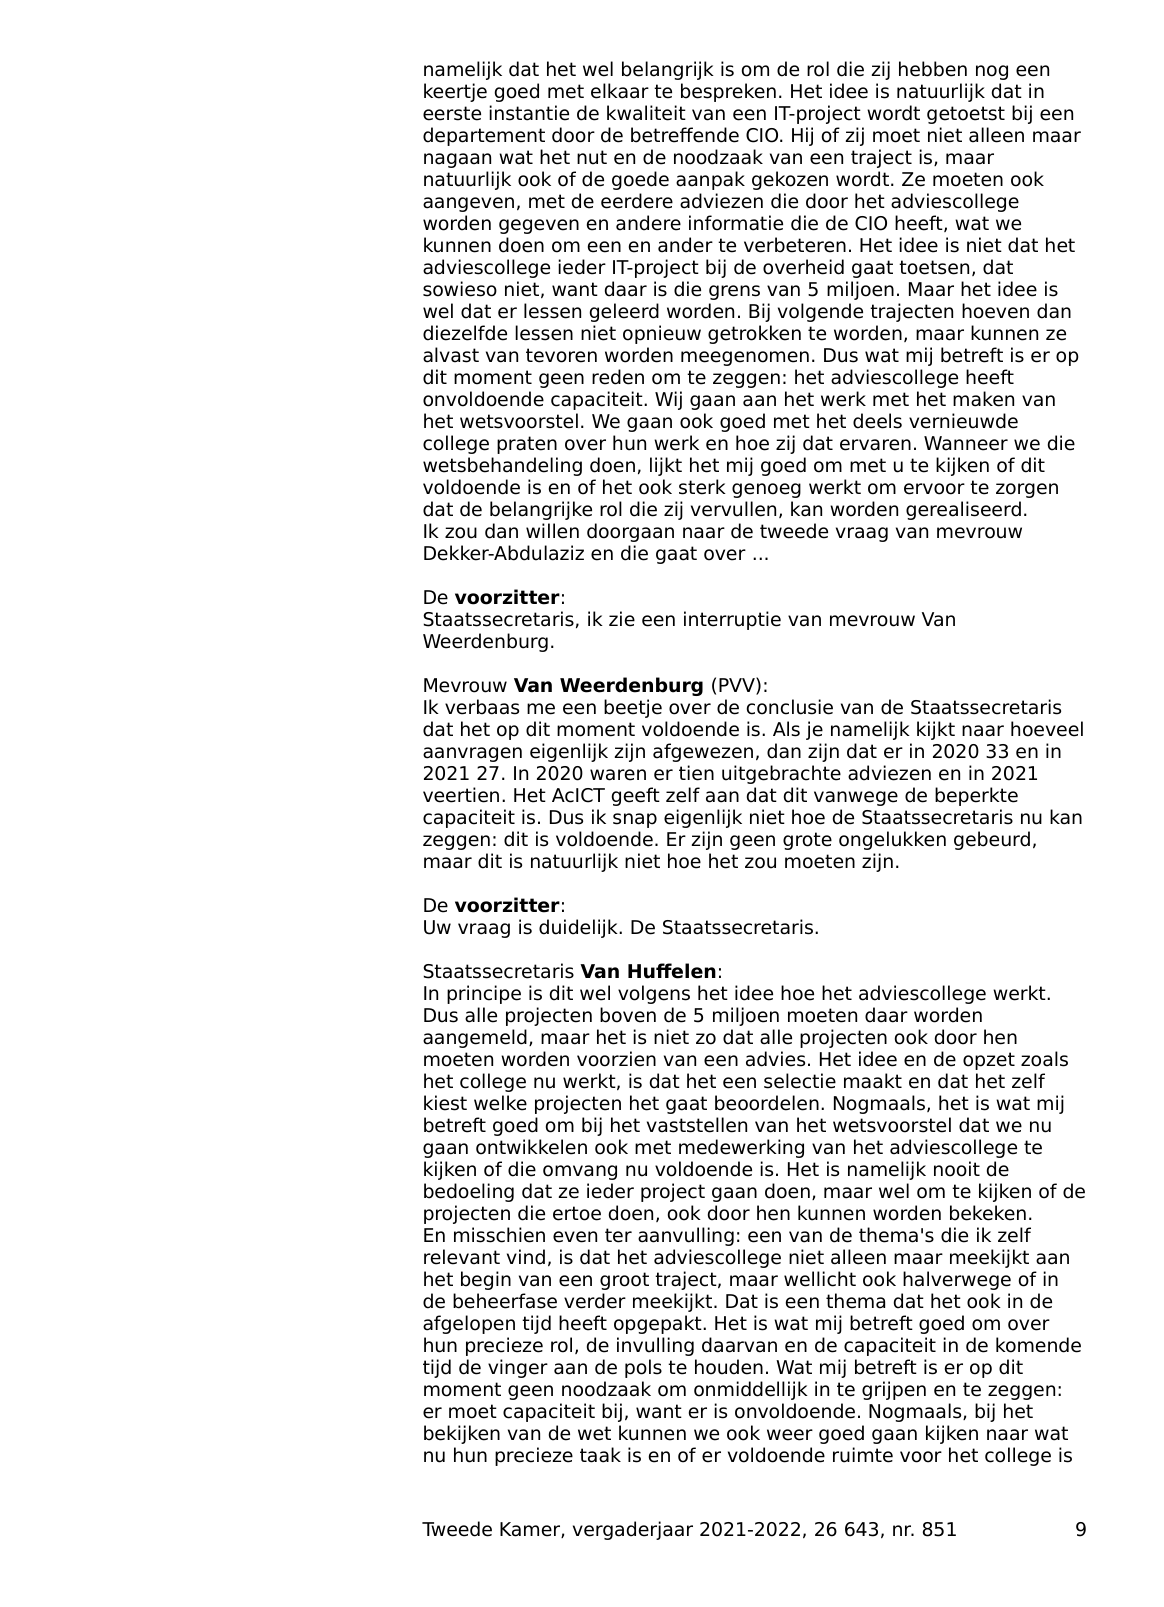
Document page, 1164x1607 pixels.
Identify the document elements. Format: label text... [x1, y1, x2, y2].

text namelijk dat het wel belangrijk is om de rol die zij hebben nog een keertje goed met elkaar te bespreken. Het idee is natuurlijk dat in eerste instantie de kwaliteit van een IT-project wordt getoetst bij een departement door de betreffende CIO. Hij of zij moet niet alleen maar nagaan wat het nut en de noodzaak van een traject is, maar natuurlijk ook of de goede aanpak gekozen wordt. Ze moeten ook aangeven, met de eerdere adviezen die door het adviescollege worden gegeven en andere informatie die de CIO heeft, wat we kunnen doen om een en ander te verbeteren. Het idee is niet dat het adviescollege ieder IT-project bij de overheid gaat toetsen, dat sowieso niet, want daar is die grens van 5 miljoen. Maar het idee is wel dat er lessen geleerd worden. Bij volgende trajecten hoeven dan diezelfde lessen niet opnieuw getrokken te worden, maar kunnen ze alvast van tevoren worden meegenomen. Dus wat mij betreft is er op dit moment geen reden om te zeggen: het adviescollege heeft onvoldoende capaciteit. Wij gaan aan het werk met het maken van het wetsvoorstel. We gaan ook goed met het deels vernieuwde college praten over hun werk en hoe zij dat ervaren. Wanneer we die wetsbehandeling doen, lijkt het mij goed om met u te kijken of dit voldoende is en of het ook sterk genoeg werkt om ervoor te zorgen dat de belangrijke rol die zij vervullen, kan worden gerealiseerd. [422, 59, 1087, 521]
text En misschien even ter aanvulling: een van de thema's die ik zelf relevant vind, is dat het adviescollege niet alleen maar meekijkt aan het begin van een groot traject, maar wellicht ook halverwege of in de beheerfase verder meekijkt. Dat is een thema dat het ook in de afgelopen tijd heeft opgepakt. Het is wat mij betreft goed om over hun precieze rol, de invulling daarvan en de capaciteit in de komende tijd de vinger aan de pols te houden. Wat mij betreft is er op dit moment geen noodzaak om onmiddellijk in te grijpen en te zeggen: er moet capaciteit bij, want er is onvoldoende. Nogmaals, bij het bekijken van de wet kunnen we ook weer goed gaan kijken naar wat nu hun precieze taak is en of er voldoende ruimte voor het college is [422, 1225, 1087, 1467]
text De voorzitter: [422, 895, 1087, 917]
text Staatssecretaris, ik zie een interruptie van mevrouw Van Weerdenburg. [422, 609, 1087, 653]
text Mevrouw Van Weerdenburg (PVV): [422, 675, 1087, 697]
text Ik verbaas me een beetje over de conclusie van de Staatssecretaris dat het op dit moment voldoende is. Als je namelijk kijkt naar hoeveel aanvragen eigenlijk zijn afgewezen, dan zijn dat er in 2020 33 en in 2021 27. In 2020 waren er tien uitgebrachte adviezen en in 2021 veertien. Het AcICT geeft zelf aan dat dit vanwege de beperkte capaciteit is. Dus ik snap eigenlijk niet hoe de Staatssecretaris nu kan zeggen: dit is voldoende. Er zijn geen grote ongelukken gebeurd, maar dit is natuurlijk niet hoe het zou moeten zijn. [422, 697, 1087, 873]
text In principe is dit wel volgens het idee hoe het adviescollege werkt. Dus alle projecten boven de 5 miljoen moeten daar worden aangemeld, maar het is niet zo dat alle projecten ook door hen moeten worden voorzien van een advies. Het idee en de opzet zoals het college nu werkt, is dat het een selectie maakt en dat het zelf kiest welke projecten het gaat beoordelen. Nogmaals, het is wat mij betreft goed om bij het vaststellen van het wetsvoorstel dat we nu gaan ontwikkelen ook met medewerking van het adviescollege te kijken of die omvang nu voldoende is. Het is namelijk nooit de bedoeling dat ze ieder project gaan doen, maar wel om te kijken of de projecten die ertoe doen, ook door hen kunnen worden bekeken. [422, 983, 1087, 1225]
text Staatssecretaris Van Huffelen: [422, 961, 1087, 983]
text Uw vraag is duidelijk. De Staatssecretaris. [422, 917, 1087, 939]
text Ik zou dan willen doorgaan naar de tweede vraag van mevrouw Dekker-Abdulaziz en die gaat over ... [422, 521, 1087, 564]
text De voorzitter: [422, 587, 1087, 609]
